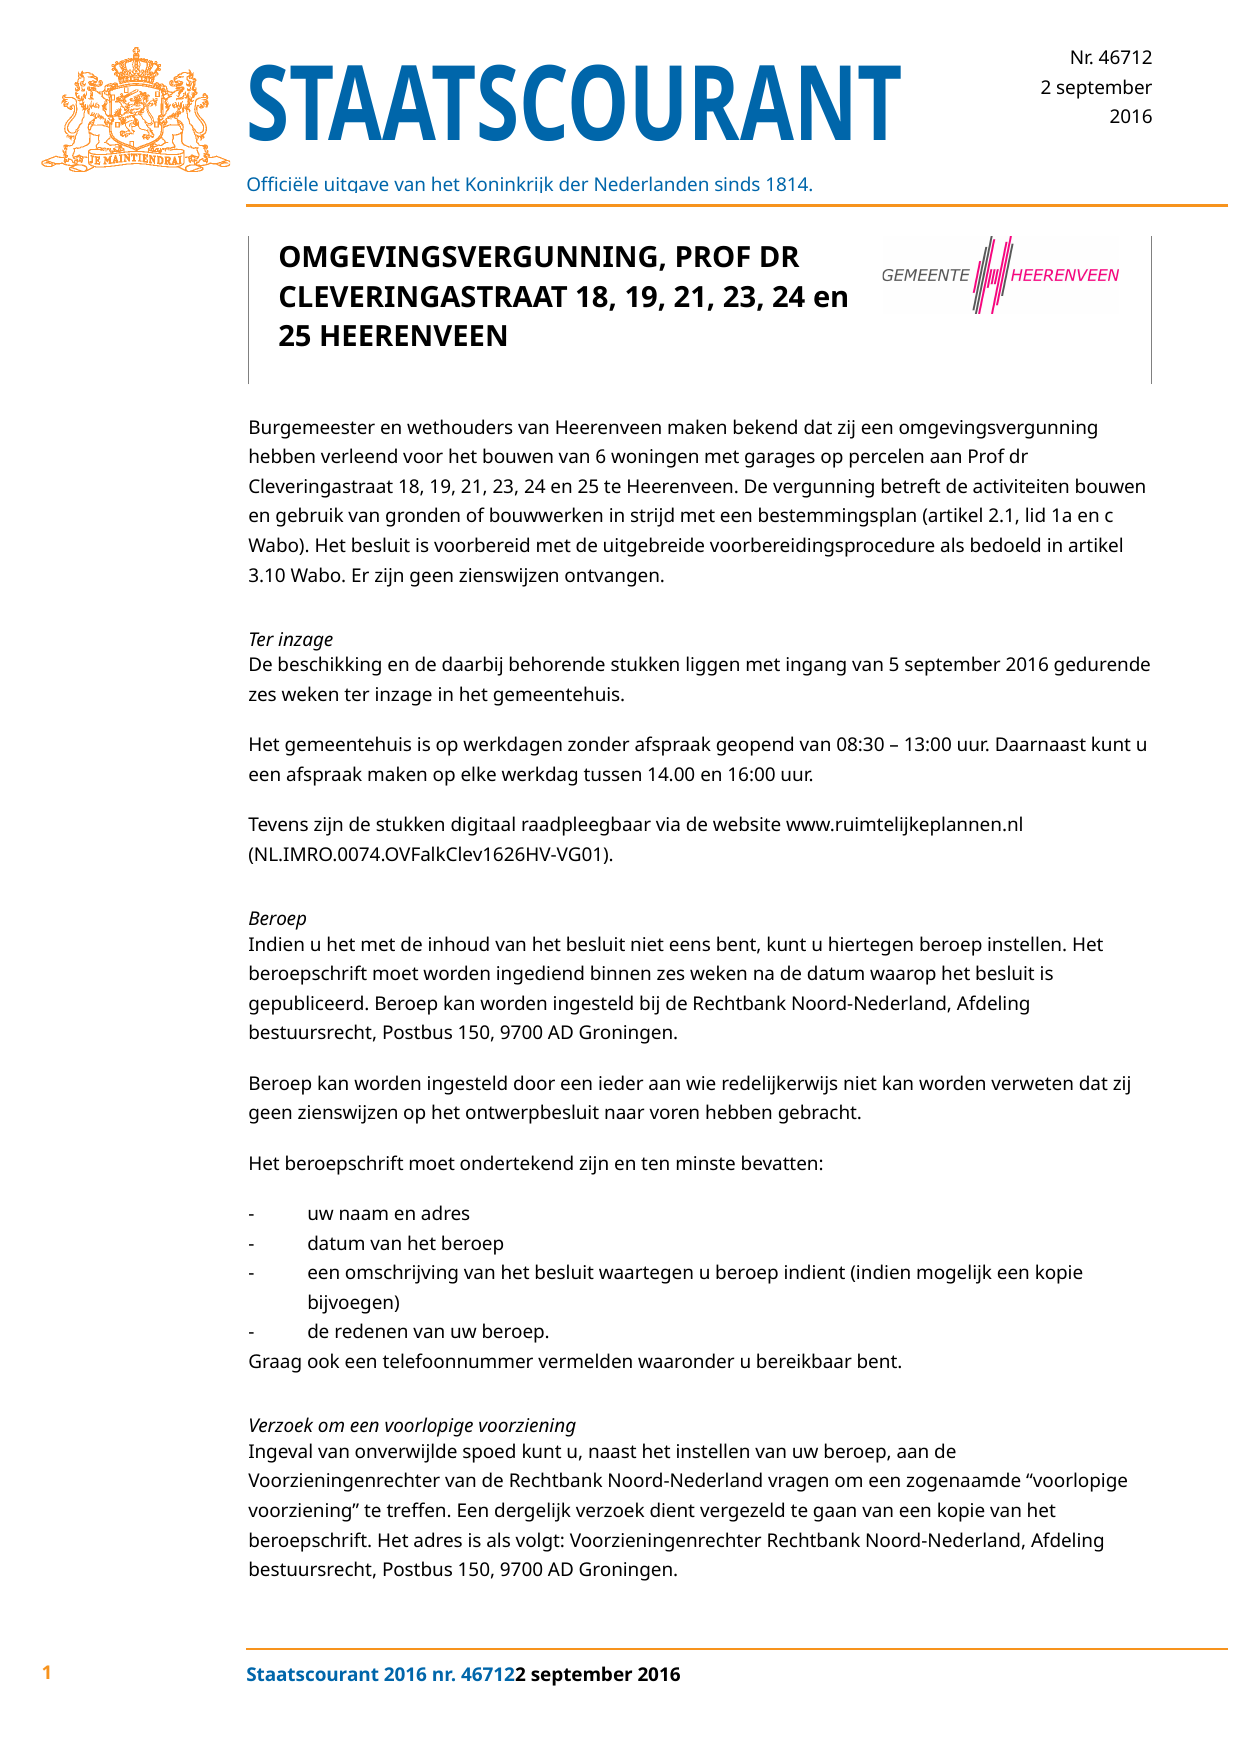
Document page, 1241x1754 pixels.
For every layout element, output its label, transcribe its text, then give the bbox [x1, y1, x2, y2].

picture [41, 47, 231, 172]
text Ingeval van onverwijlde spoed kunt u, naast het instellen van uw beroep, aan de Voorzieningenrechter van de Rechtbank Noord-Nederland vragen om een zogenaamde “voorlopige voorziening” te treffen. Een dergelijk verzoek dient vergezeld te gaan van een kopie van het beroepschrift. Het adres is als volgt: Voorzieningenrechter Rechtbank Noord-Nederland, Afdeling bestuursrecht, Postbus 150, 9700 AD Groningen. [248, 1438, 1152, 1582]
list datum van het beroep [248, 1230, 1152, 1256]
text Tevens zijn de stukken digitaal raadpleegbaar via de website www.ruimtelijkeplannen.nl (NL.IMRO.0074.OVFalkClev1626HV-VG01). [248, 812, 1152, 867]
text Verzoek om een voorlopige voorziening [248, 1412, 1152, 1438]
text Het beroepschrift moet ondertekend zijn en ten minste bevatten: [248, 1150, 1152, 1176]
list uw naam en adres [248, 1200, 1152, 1226]
picture [882, 236, 1119, 314]
text Het gemeentehuis is op werkdagen zonder afspraak geopend van 08:30 – 13:00 uur. Daarnaast kunt u een afspraak maken op elke werkdag tussen 14.00 en 16:00 uur. [248, 732, 1152, 787]
list een omschrijving van het besluit waartegen u beroep indient (indien mogelijk een kopie bijvoegen) [248, 1259, 1152, 1315]
text Beroep kan worden ingesteld door een ieder aan wie redelijkerwijs niet kan worden verweten dat zij geen zienswijzen op het ontwerpbesluit naar voren hebben gebracht. [248, 1070, 1152, 1125]
text Graag ook een telefoonnummer vermelden waaronder u bereikbaar bent. [248, 1348, 1152, 1374]
text Indien u het met de inhoud van het besluit niet eens bent, kunt u hiertegen beroep instellen. Het beroepschrift moet worden ingediend binnen zes weken na de datum waarop het besluit is gepubliceerd. Beroep kan worden ingesteld bij de Rechtbank Noord-Nederland, Afdeling bestuursrecht, Postbus 150, 9700 AD Groningen. [248, 931, 1152, 1045]
text De beschikking en de daarbij behorende stukken liggen met ingang van 5 september 2016 gedurende zes weken ter inzage in het gemeentehuis. [248, 652, 1152, 707]
table_header OMGEVINGSVERGUNNING, PROF DR CLEVERINGASTRAAT 18, 19, 21, 23, 24 en 25 HEERENVEEN [249, 236, 850, 384]
text Burgemeester en wethouders van Heerenveen maken bekend dat zij een omgevingsvergunning hebben verleend voor het bouwen van 6 woningen met garages op percelen aan Prof dr Cleveringastraat 18, 19, 21, 23, 24 en 25 te Heerenveen. De vergunning betreft de activiteiten bouwen en gebruik van gronden of bouwwerken in strijd met een bestemmingsplan (artikel 2.1, lid 1a en c Wabo). Het besluit is voorbereid met de uitgebreide voorbereidingsprocedure als bedoeld in artikel 3.10 Wabo. Er zijn geen zienswijzen ontvangen. [248, 414, 1152, 588]
text Ter inzage [248, 626, 1152, 652]
table_header [850, 236, 1151, 384]
text Beroep [248, 905, 1152, 931]
list de redenen van uw beroep. [248, 1319, 1152, 1344]
